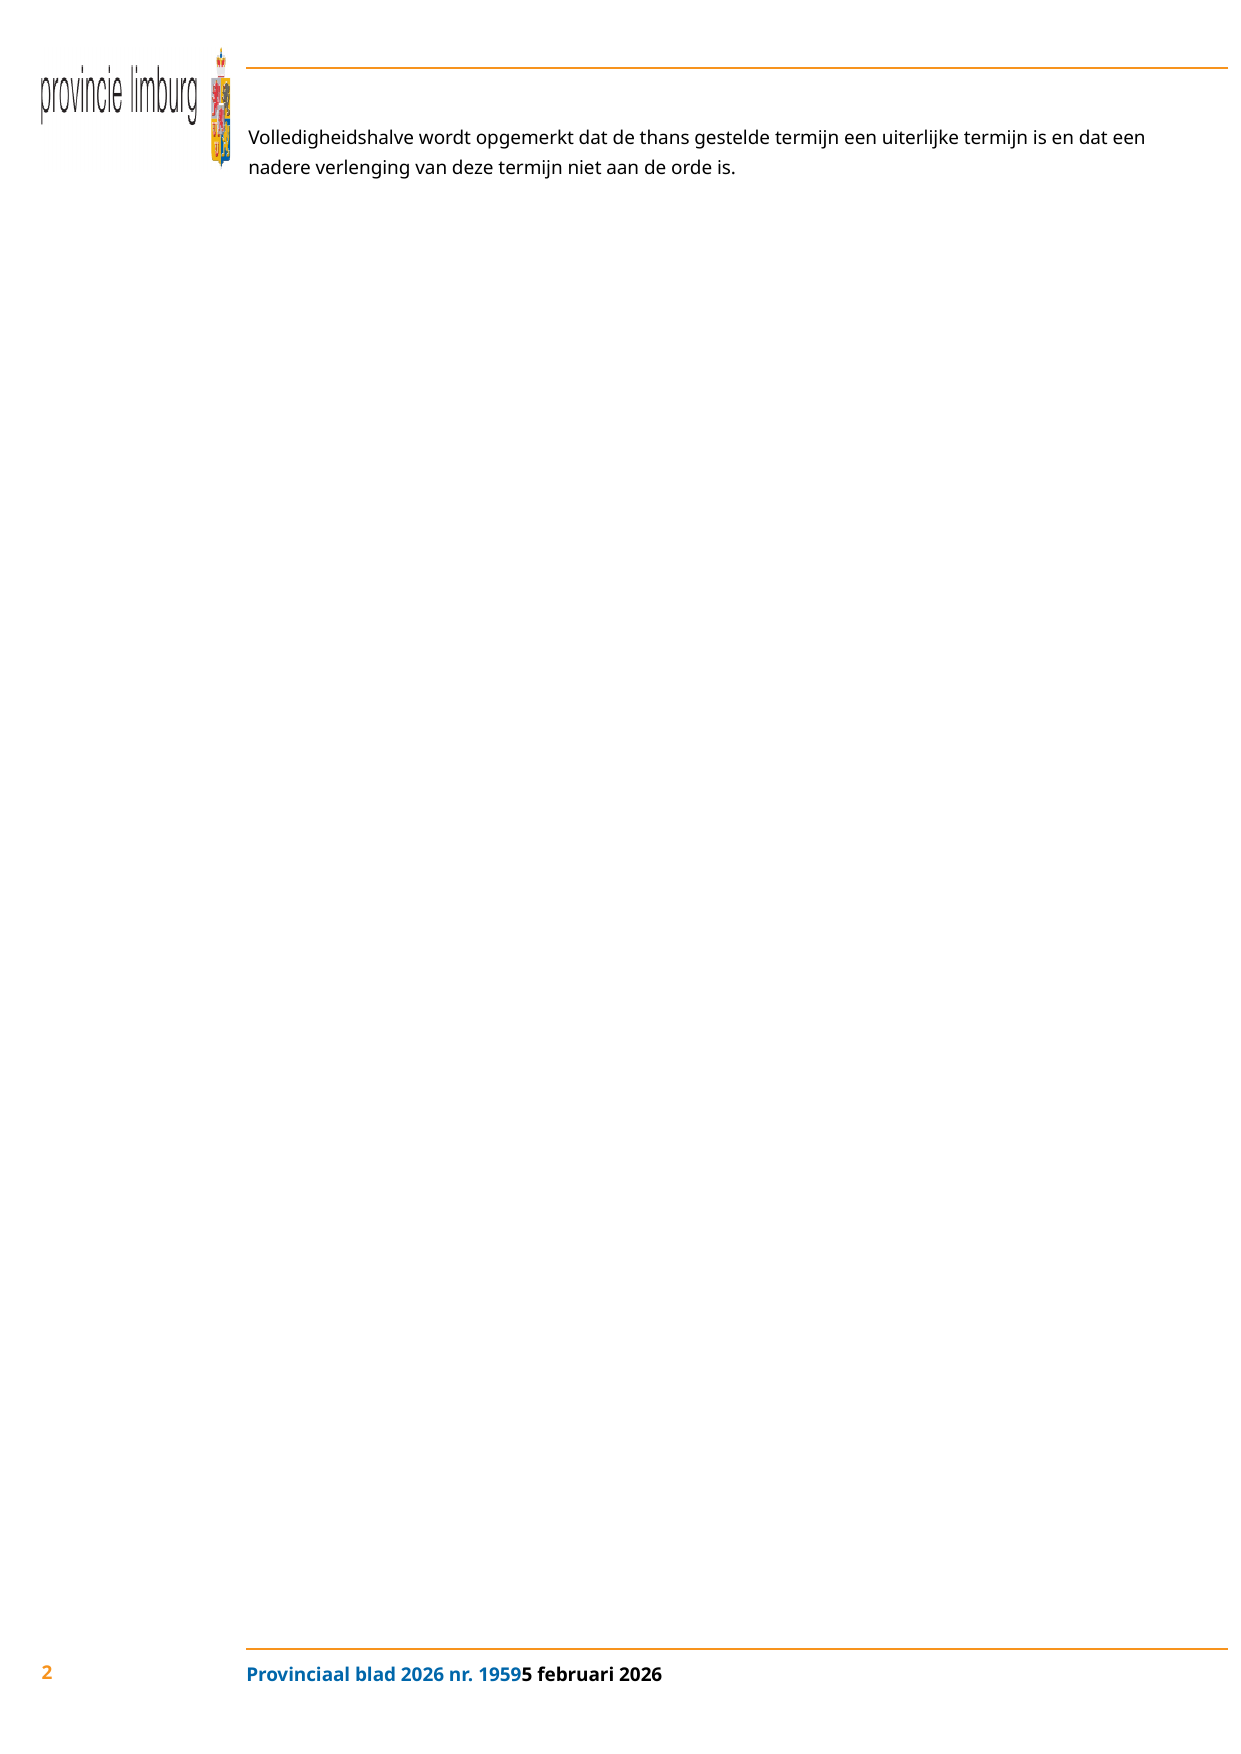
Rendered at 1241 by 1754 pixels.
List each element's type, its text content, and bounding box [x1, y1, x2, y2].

picture [41, 47, 231, 172]
text Volledigheidshalve wordt opgemerkt dat de thans gestelde termijn een uiterlijke termijn is en dat een nadere verlenging van deze termijn niet aan de orde is. [248, 124, 1152, 180]
